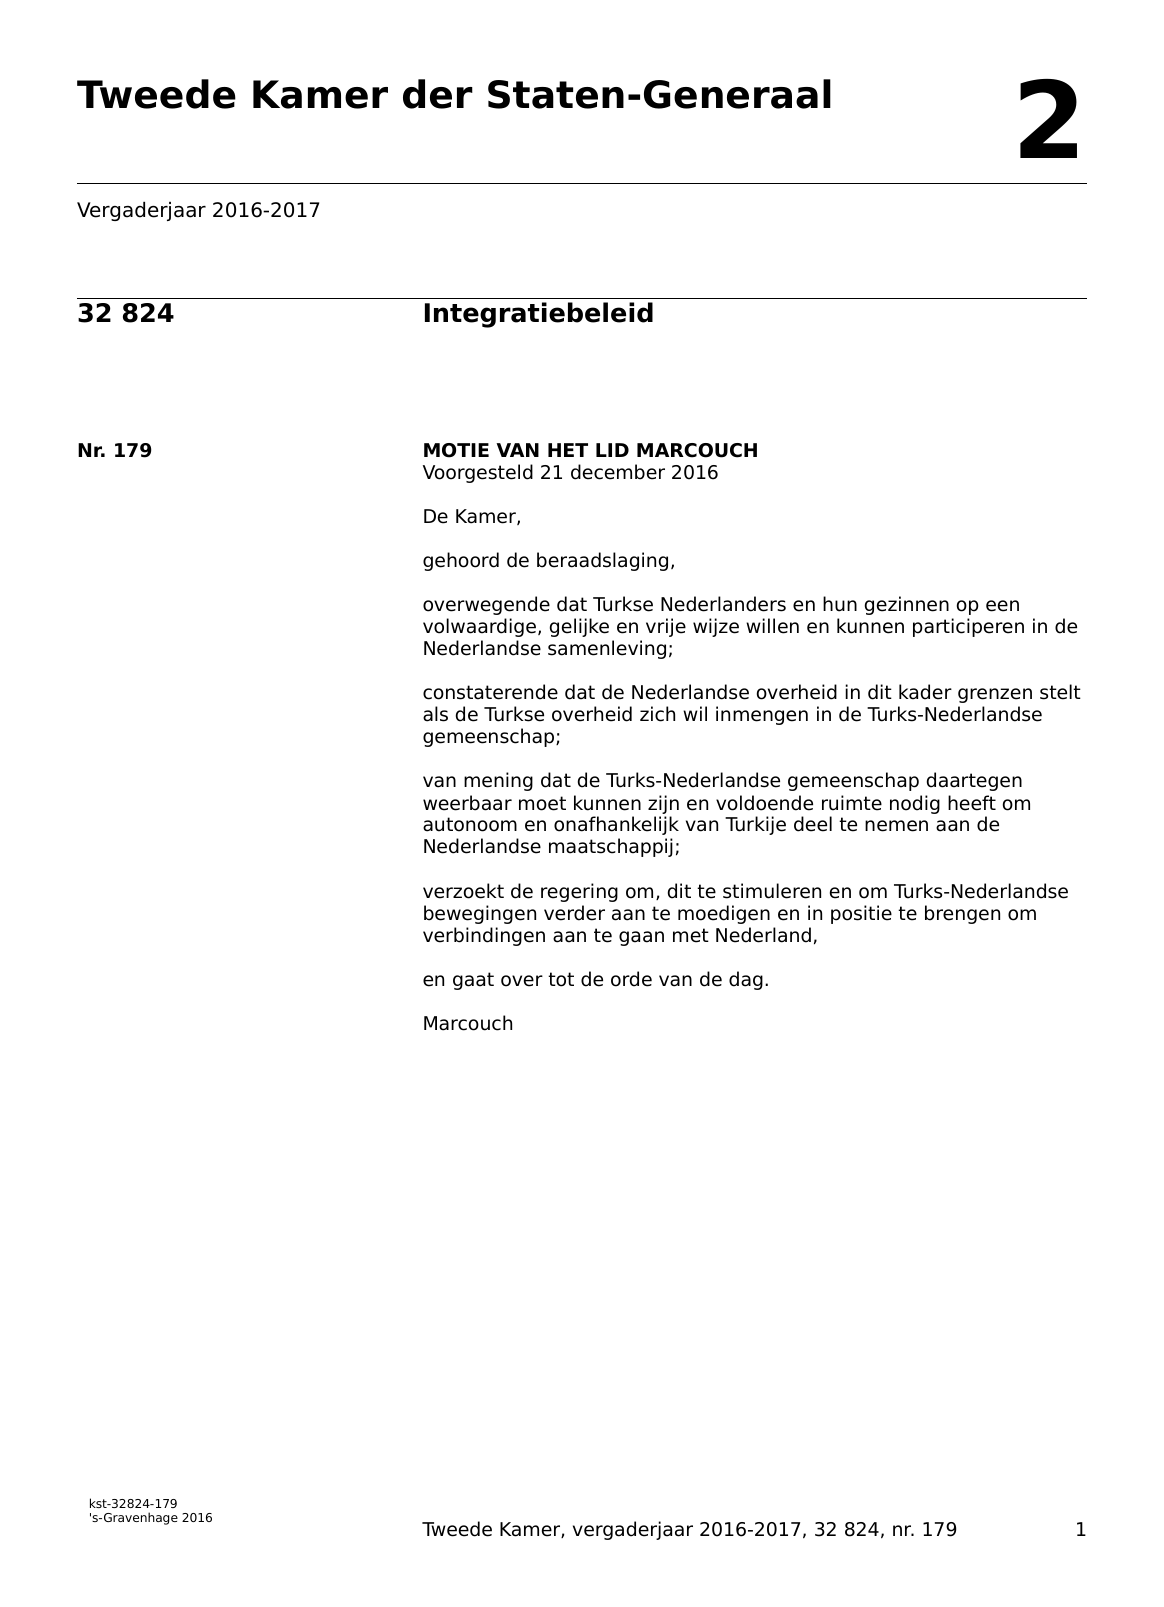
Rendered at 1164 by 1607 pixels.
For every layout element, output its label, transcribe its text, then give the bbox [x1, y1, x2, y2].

table_header Tweede Kamer der Staten-Generaal [77, 59, 886, 183]
table_header 2 [886, 59, 1087, 183]
text en gaat over tot de orde van de dag. [422, 969, 1087, 991]
text van mening dat de Turks-Nederlandse gemeenschap daartegen weerbaar moet kunnen zijn en voldoende ruimte nodig heeft om autonoom en onafhankelijk van Turkije deel te nemen aan de Nederlandse maatschappij; [422, 770, 1087, 858]
text verzoekt de regering om, dit te stimuleren en om Turks-Nederlandse bewegingen verder aan te moedigen en in positie te brengen om verbindingen aan te gaan met Nederland, [422, 881, 1087, 946]
text Voorgesteld 21 december 2016 [422, 462, 1087, 484]
text overwegende dat Turkse Nederlanders en hun gezinnen op een volwaardige, gelijke en vrije wijze willen en kunnen participeren in de Nederlandse samenleving; [422, 594, 1087, 660]
text gehoord de beraadslaging, [422, 550, 1087, 572]
text De Kamer, [422, 506, 1087, 528]
text constaterende dat de Nederlandse overheid in dit kader grenzen stelt als de Turkse overheid zich wil inmengen in de Turks-Nederlandse gemeenschap; [422, 682, 1087, 748]
text kst-32824-179 [88, 1497, 323, 1511]
subtitle Nr. 179 MOTIE VAN HET LID MARCOUCH [77, 440, 1087, 462]
subtitle 32 824 Integratiebeleid [77, 299, 1087, 329]
text Marcouch [422, 1013, 1087, 1035]
table_cell Vergaderjaar 2016-2017 [77, 184, 1087, 298]
text 's-Gravenhage 2016 [88, 1511, 323, 1525]
